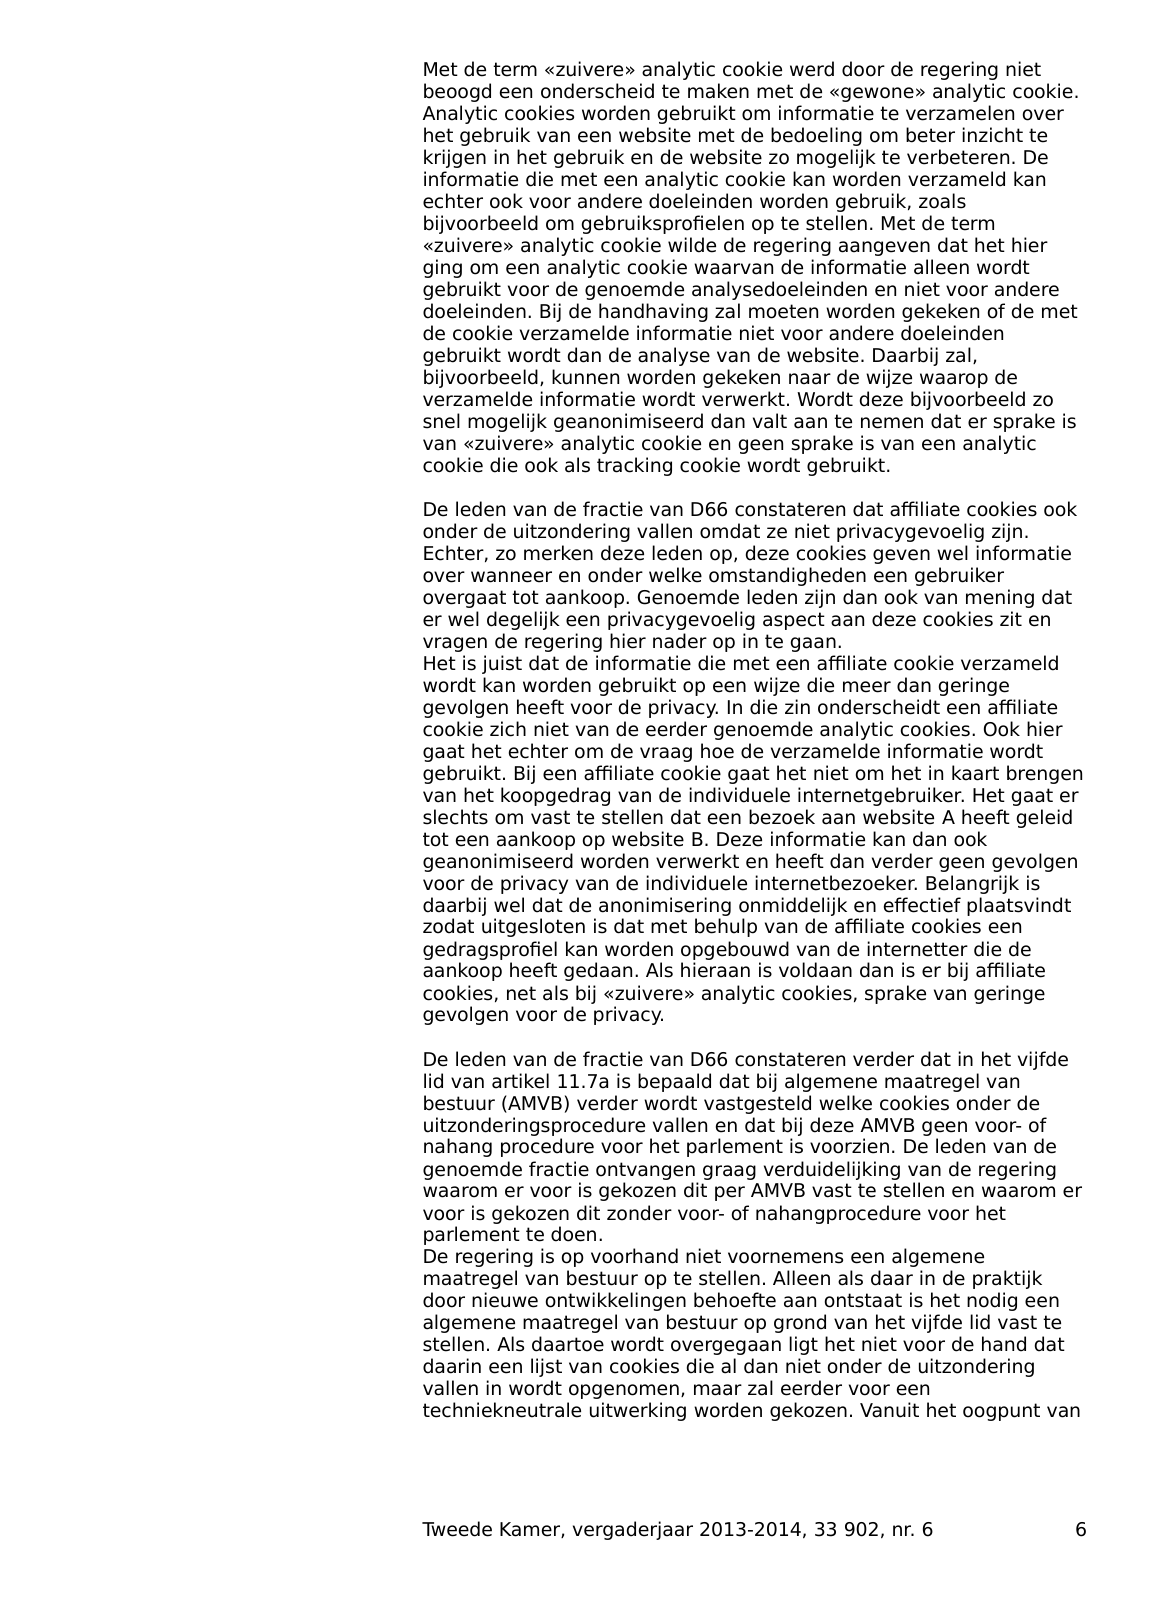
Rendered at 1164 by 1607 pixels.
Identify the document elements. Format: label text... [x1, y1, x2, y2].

text De regering is op voorhand niet voornemens een algemene maatregel van bestuur op te stellen. Alleen als daar in de praktijk door nieuwe ontwikkelingen behoefte aan ontstaat is het nodig een algemene maatregel van bestuur op grond van het vijfde lid vast te stellen. Als daartoe wordt overgegaan ligt het niet voor de hand dat daarin een lijst van cookies die al dan niet onder de uitzondering vallen in wordt opgenomen, maar zal eerder voor een techniekneutrale uitwerking worden gekozen. Vanuit het oogpunt van [422, 1246, 1087, 1422]
text De leden van de fractie van D66 constateren verder dat in het vijfde lid van artikel 11.7a is bepaald dat bij algemene maatregel van bestuur (AMVB) verder wordt vastgesteld welke cookies onder de uitzonderingsprocedure vallen en dat bij deze AMVB geen voor- of nahang procedure voor het parlement is voorzien. De leden van de genoemde fractie ontvangen graag verduidelijking van de regering waarom er voor is gekozen dit per AMVB vast te stellen en waarom er voor is gekozen dit zonder voor- of nahangprocedure voor het parlement te doen. [422, 1048, 1087, 1246]
text De leden van de fractie van D66 constateren dat affiliate cookies ook onder de uitzondering vallen omdat ze niet privacygevoelig zijn. Echter, zo merken deze leden op, deze cookies geven wel informatie over wanneer en onder welke omstandigheden een gebruiker overgaat tot aankoop. Genoemde leden zijn dan ook van mening dat er wel degelijk een privacygevoelig aspect aan deze cookies zit en vragen de regering hier nader op in te gaan. [422, 499, 1087, 653]
text Het is juist dat de informatie die met een affiliate cookie verzameld wordt kan worden gebruikt op een wijze die meer dan geringe gevolgen heeft voor de privacy. In die zin onderscheidt een affiliate cookie zich niet van de eerder genoemde analytic cookies. Ook hier gaat het echter om de vraag hoe de verzamelde informatie wordt gebruikt. Bij een affiliate cookie gaat het niet om het in kaart brengen van het koopgedrag van de individuele internetgebruiker. Het gaat er slechts om vast te stellen dat een bezoek aan website A heeft geleid tot een aankoop op website B. Deze informatie kan dan ook geanonimiseerd worden verwerkt en heeft dan verder geen gevolgen voor de privacy van de individuele internetbezoeker. Belangrijk is daarbij wel dat de anonimisering onmiddelijk en effectief plaatsvindt zodat uitgesloten is dat met behulp van de affiliate cookies een gedragsprofiel kan worden opgebouwd van de internetter die de aankoop heeft gedaan. Als hieraan is voldaan dan is er bij affiliate cookies, net als bij «zuivere» analytic cookies, sprake van geringe gevolgen voor de privacy. [422, 653, 1087, 1026]
text Met de term «zuivere» analytic cookie werd door de regering niet beoogd een onderscheid te maken met de «gewone» analytic cookie. Analytic cookies worden gebruikt om informatie te verzamelen over het gebruik van een website met de bedoeling om beter inzicht te krijgen in het gebruik en de website zo mogelijk te verbeteren. De informatie die met een analytic cookie kan worden verzameld kan echter ook voor andere doeleinden worden gebruik, zoals bijvoorbeeld om gebruiksprofielen op te stellen. Met de term «zuivere» analytic cookie wilde de regering aangeven dat het hier ging om een analytic cookie waarvan de informatie alleen wordt gebruikt voor de genoemde analysedoeleinden en niet voor andere doeleinden. Bij de handhaving zal moeten worden gekeken of de met de cookie verzamelde informatie niet voor andere doeleinden gebruikt wordt dan de analyse van de website. Daarbij zal, bijvoorbeeld, kunnen worden gekeken naar de wijze waarop de verzamelde informatie wordt verwerkt. Wordt deze bijvoorbeeld zo snel mogelijk geanonimiseerd dan valt aan te nemen dat er sprake is van «zuivere» analytic cookie en geen sprake is van een analytic cookie die ook als tracking cookie wordt gebruikt. [422, 59, 1087, 477]
